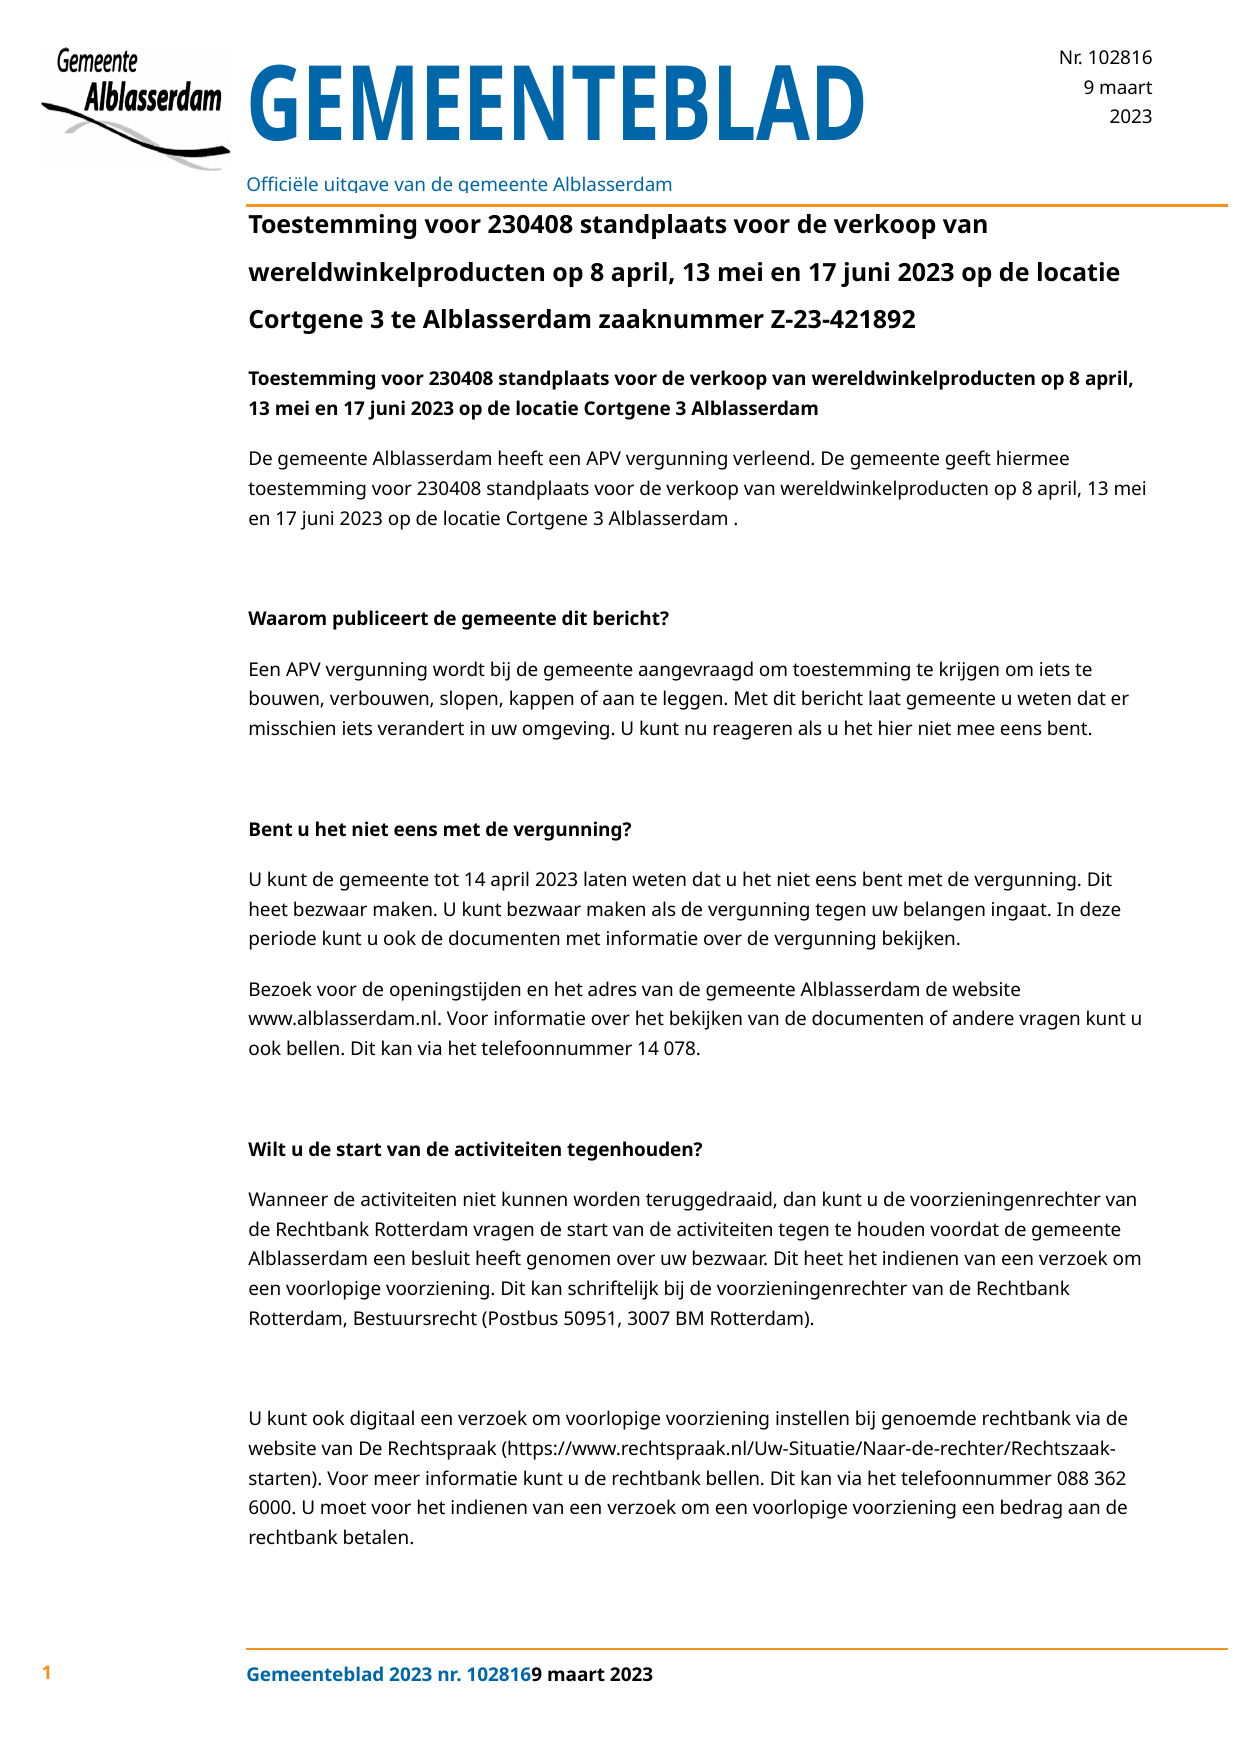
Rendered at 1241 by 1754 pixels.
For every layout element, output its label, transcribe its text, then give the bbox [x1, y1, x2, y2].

text U kunt de gemeente tot 14 april 2023 laten weten dat u het niet eens bent met de vergunning. Dit heet bezwaar maken. U kunt bezwaar maken als de vergunning tegen uw belangen ingaat. In deze periode kunt u ook de documenten met informatie over de vergunning bekijken. [248, 866, 1152, 951]
text Toestemming voor 230408 standplaats voor de verkoop van wereldwinkelproducten op 8 april, 13 mei en 17 juni 2023 op de locatie Cortgene 3 te Alblasserdam zaaknummer Z-23-421892 [248, 207, 1152, 336]
text Waarom publiceert de gemeente dit bericht? [248, 606, 1152, 631]
text Bezoek voor de openingstijden en het adres van de gemeente Alblasserdam de website www.alblasserdam.nl. Voor informatie over het bekijken van de documenten of andere vragen kunt u ook bellen. Dit kan via het telefoonnummer 14 078. [248, 976, 1152, 1061]
picture [41, 47, 231, 172]
text Bent u het niet eens met de vergunning? [248, 816, 1152, 842]
text Een APV vergunning wordt bij de gemeente aangevraagd om toestemming te krijgen om iets te bouwen, verbouwen, slopen, kappen of aan te leggen. Met dit bericht laat gemeente u weten dat er misschien iets verandert in uw omgeving. U kunt nu reageren als u het hier niet mee eens bent. [248, 656, 1152, 741]
text U kunt ook digitaal een verzoek om voorlopige voorziening instellen bij genoemde rechtbank via de website van De Rechtspraak (https://www.rechtspraak.nl/Uw-Situatie/Naar-de-rechter/Rechtszaak-starten). Voor meer informatie kunt u de rechtbank bellen. Dit kan via het telefoonnummer 088 362 6000. U moet voor het indienen van een verzoek om een voorlopige voorziening een bedrag aan de rechtbank betalen. [248, 1406, 1152, 1549]
text Toestemming voor 230408 standplaats voor de verkoop van wereldwinkelproducten op 8 april, 13 mei en 17 juni 2023 op de locatie Cortgene 3 Alblasserdam [248, 366, 1152, 421]
text Wilt u de start van de activiteiten tegenhouden? [248, 1136, 1152, 1162]
text De gemeente Alblasserdam heeft een APV vergunning verleend. De gemeente geeft hiermee toestemming voor 230408 standplaats voor de verkoop van wereldwinkelproducten op 8 april, 13 mei en 17 juni 2023 op de locatie Cortgene 3 Alblasserdam . [248, 446, 1152, 530]
text Wanneer de activiteiten niet kunnen worden teruggedraaid, dan kunt u de voorzieningenrechter van de Rechtbank Rotterdam vragen de start van de activiteiten tegen te houden voordat de gemeente Alblasserdam een besluit heeft genomen over uw bezwaar. Dit heet het indienen van een verzoek om een voorlopige voorziening. Dit kan schriftelijk bij de voorzieningenrechter van de Rechtbank Rotterdam, Bestuursrecht (Postbus 50951, 3007 BM Rotterdam). [248, 1186, 1152, 1330]
